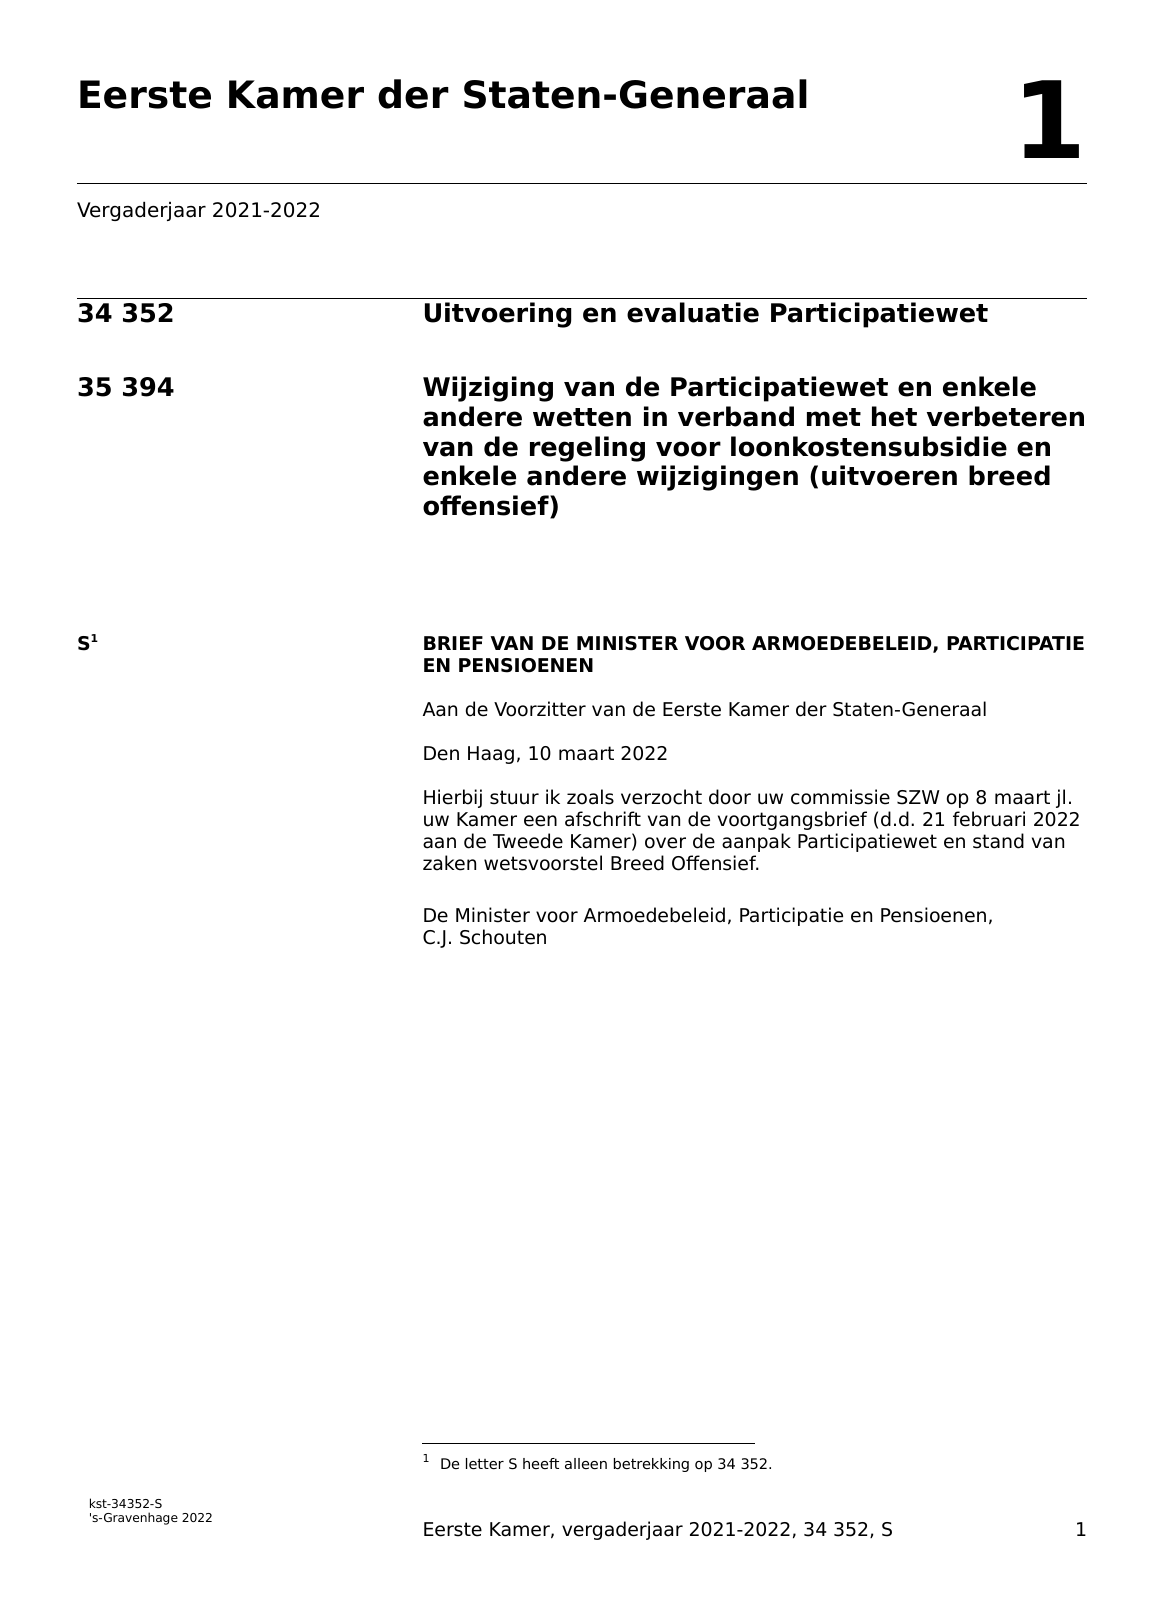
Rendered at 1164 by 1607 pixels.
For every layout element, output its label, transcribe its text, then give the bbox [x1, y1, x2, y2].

table_header Eerste Kamer der Staten-Generaal [77, 59, 886, 183]
subtitle S BRIEF VAN DE MINISTER VOOR ARMOEDEBELEID, PARTICIPATIE EN PENSIOENEN [77, 632, 1087, 676]
subtitle 35 394 Wijziging van de Participatiewet en enkele andere wetten in verband met het verbeteren van de regeling voor loonkostensubsidie en enkele andere wijzigingen (uitvoeren breed offensief) [77, 373, 1087, 521]
text De letter S heeft alleen betrekking op 34 352. [422, 1452, 1087, 1474]
subtitle 34 352 Uitvoering en evaluatie Participatiewet [77, 299, 1087, 329]
table_header 1 [886, 59, 1087, 183]
text Den Haag, 10 maart 2022 [422, 743, 1087, 765]
table_cell Vergaderjaar 2021-2022 [77, 184, 1087, 298]
text kst-34352-S [88, 1497, 323, 1511]
text Aan de Voorzitter van de Eerste Kamer der Staten-Generaal [422, 699, 1087, 721]
text 's-Gravenhage 2022 [88, 1511, 323, 1525]
text Hierbij stuur ik zoals verzocht door uw commissie SZW op 8 maart jl. uw Kamer een afschrift van de voortgangsbrief (d.d. 21 februari 2022 aan de Tweede Kamer) over de aanpak Participatiewet en stand van zaken wetsvoorstel Breed Offensief. [422, 787, 1087, 875]
text De Minister voor Armoedebeleid, Participatie en Pensioenen, C.J. Schouten [422, 905, 1087, 949]
